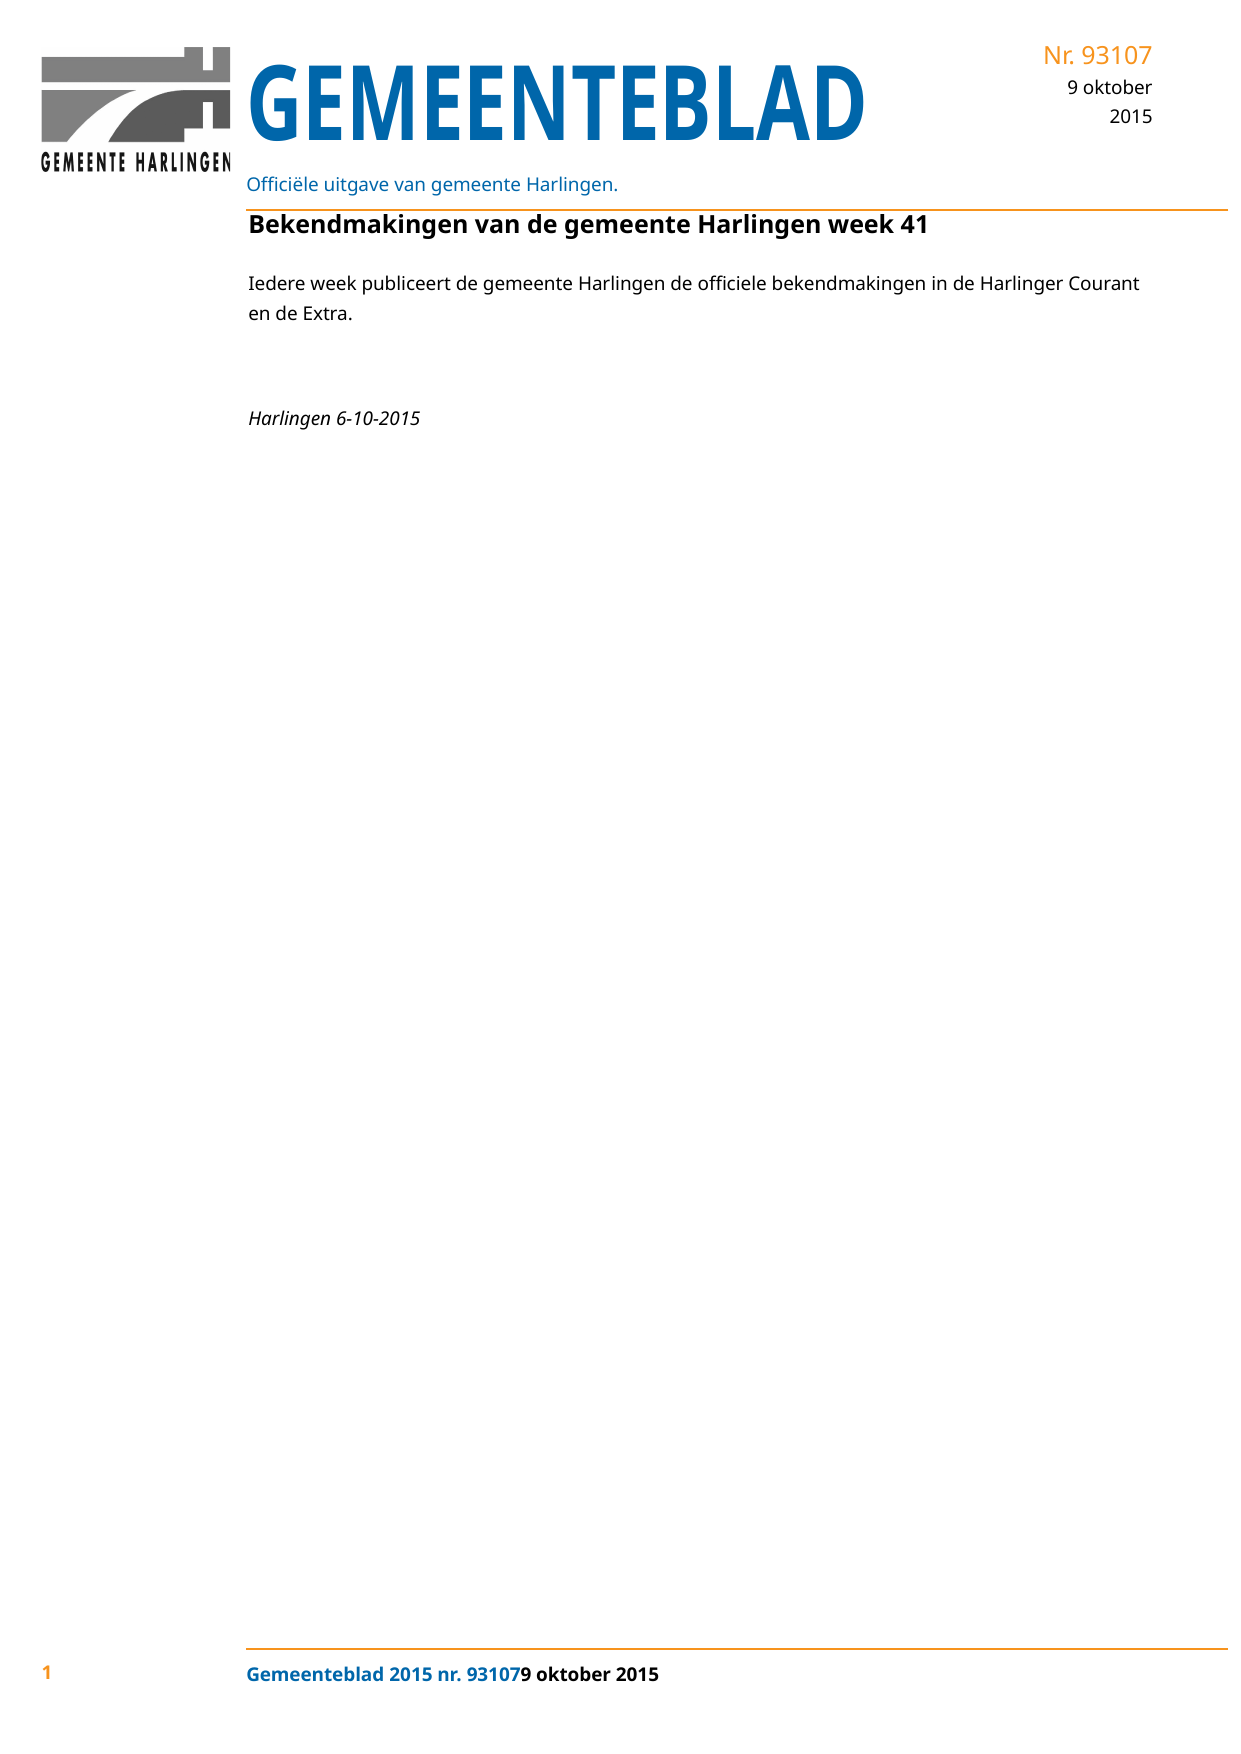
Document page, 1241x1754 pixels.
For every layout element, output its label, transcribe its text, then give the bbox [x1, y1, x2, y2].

text Iedere week publiceert de gemeente Harlingen de officiele bekendmakingen in de Harlinger Courant en de Extra. [248, 270, 1152, 326]
picture [41, 47, 231, 172]
text Bekendmakingen van de gemeente Harlingen week 41 [248, 211, 1152, 241]
text Harlingen 6-10-2015 [248, 406, 1152, 431]
